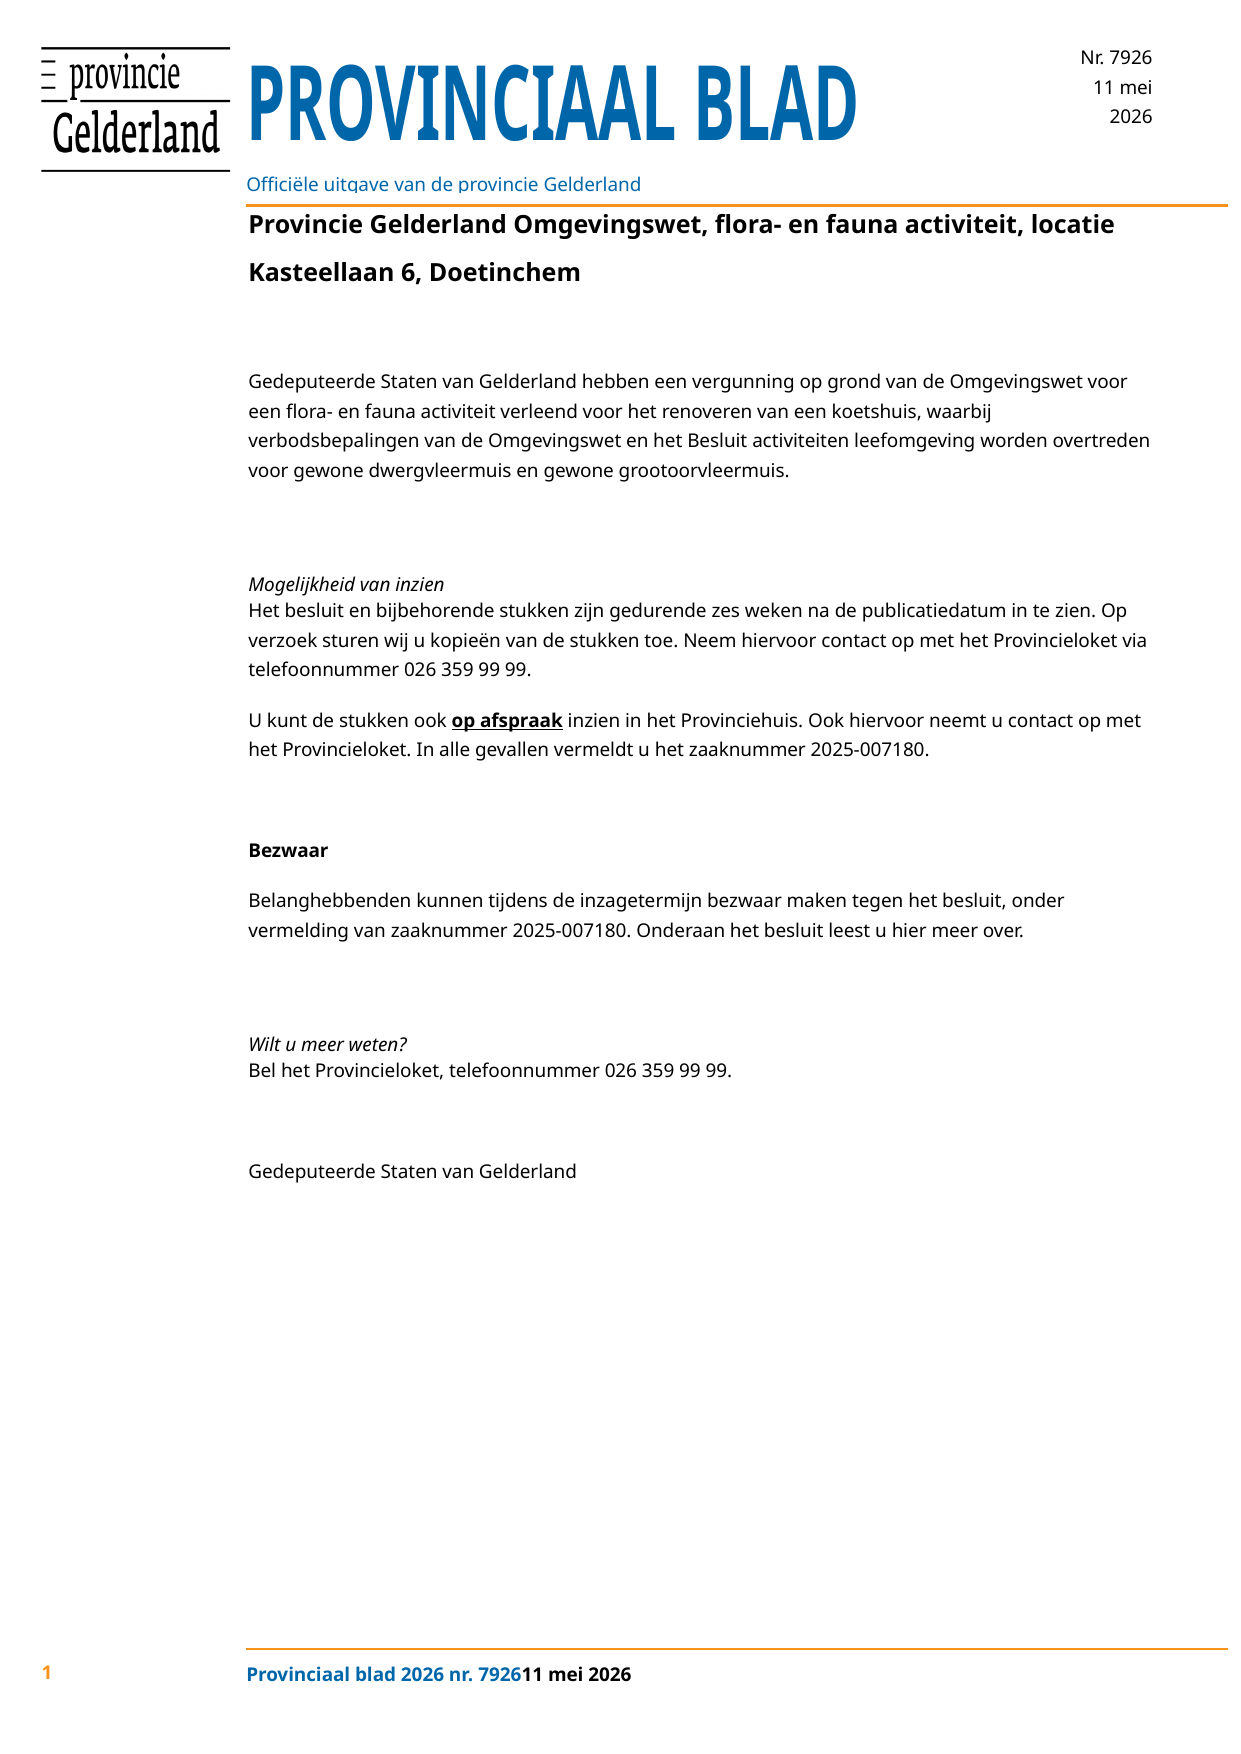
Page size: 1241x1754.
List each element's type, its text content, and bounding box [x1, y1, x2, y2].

text Mogelijkheid van inzien [248, 571, 1152, 597]
text U kunt de stukken ook op afspraak inzien in het Provinciehuis. Ook hiervoor neemt u contact op met het Provincieloket. In alle gevallen vermeldt u het zaaknummer 2025-007180. [248, 707, 1152, 762]
text Gedeputeerde Staten van Gelderland hebben een vergunning op grond van de Omgevingswet voor een flora- en fauna activiteit verleend voor het renoveren van een koetshuis, waarbij verbodsbepalingen van de Omgevingswet en het Besluit activiteiten leefomgeving worden overtreden voor gewone dwergvleermuis en gewone grootoorvleermuis. [248, 368, 1152, 483]
text Belanghebbenden kunnen tijdens de inzagetermijn bezwaar maken tegen het besluit, onder vermelding van zaaknummer 2025-007180. Onderaan het besluit leest u hier meer over. [248, 888, 1152, 943]
text Provincie Gelderland Omgevingswet, flora- en fauna activiteit, locatie Kasteellaan 6, Doetinchem [248, 207, 1152, 288]
text Het besluit en bijbehorende stukken zijn gedurende zes weken na de publicatiedatum in te zien. Op verzoek sturen wij u kopieën van de stukken toe. Neem hiervoor contact op met het Provincieloket via telefoonnummer 026 359 99 99. [248, 597, 1152, 682]
text Bel het Provincieloket, telefoonnummer 026 359 99 99. [248, 1057, 1152, 1083]
text Wilt u meer weten? [248, 1032, 1152, 1057]
text Bezwaar [248, 837, 1152, 863]
picture [41, 47, 231, 172]
text Gedeputeerde Staten van Gelderland [248, 1158, 1152, 1184]
